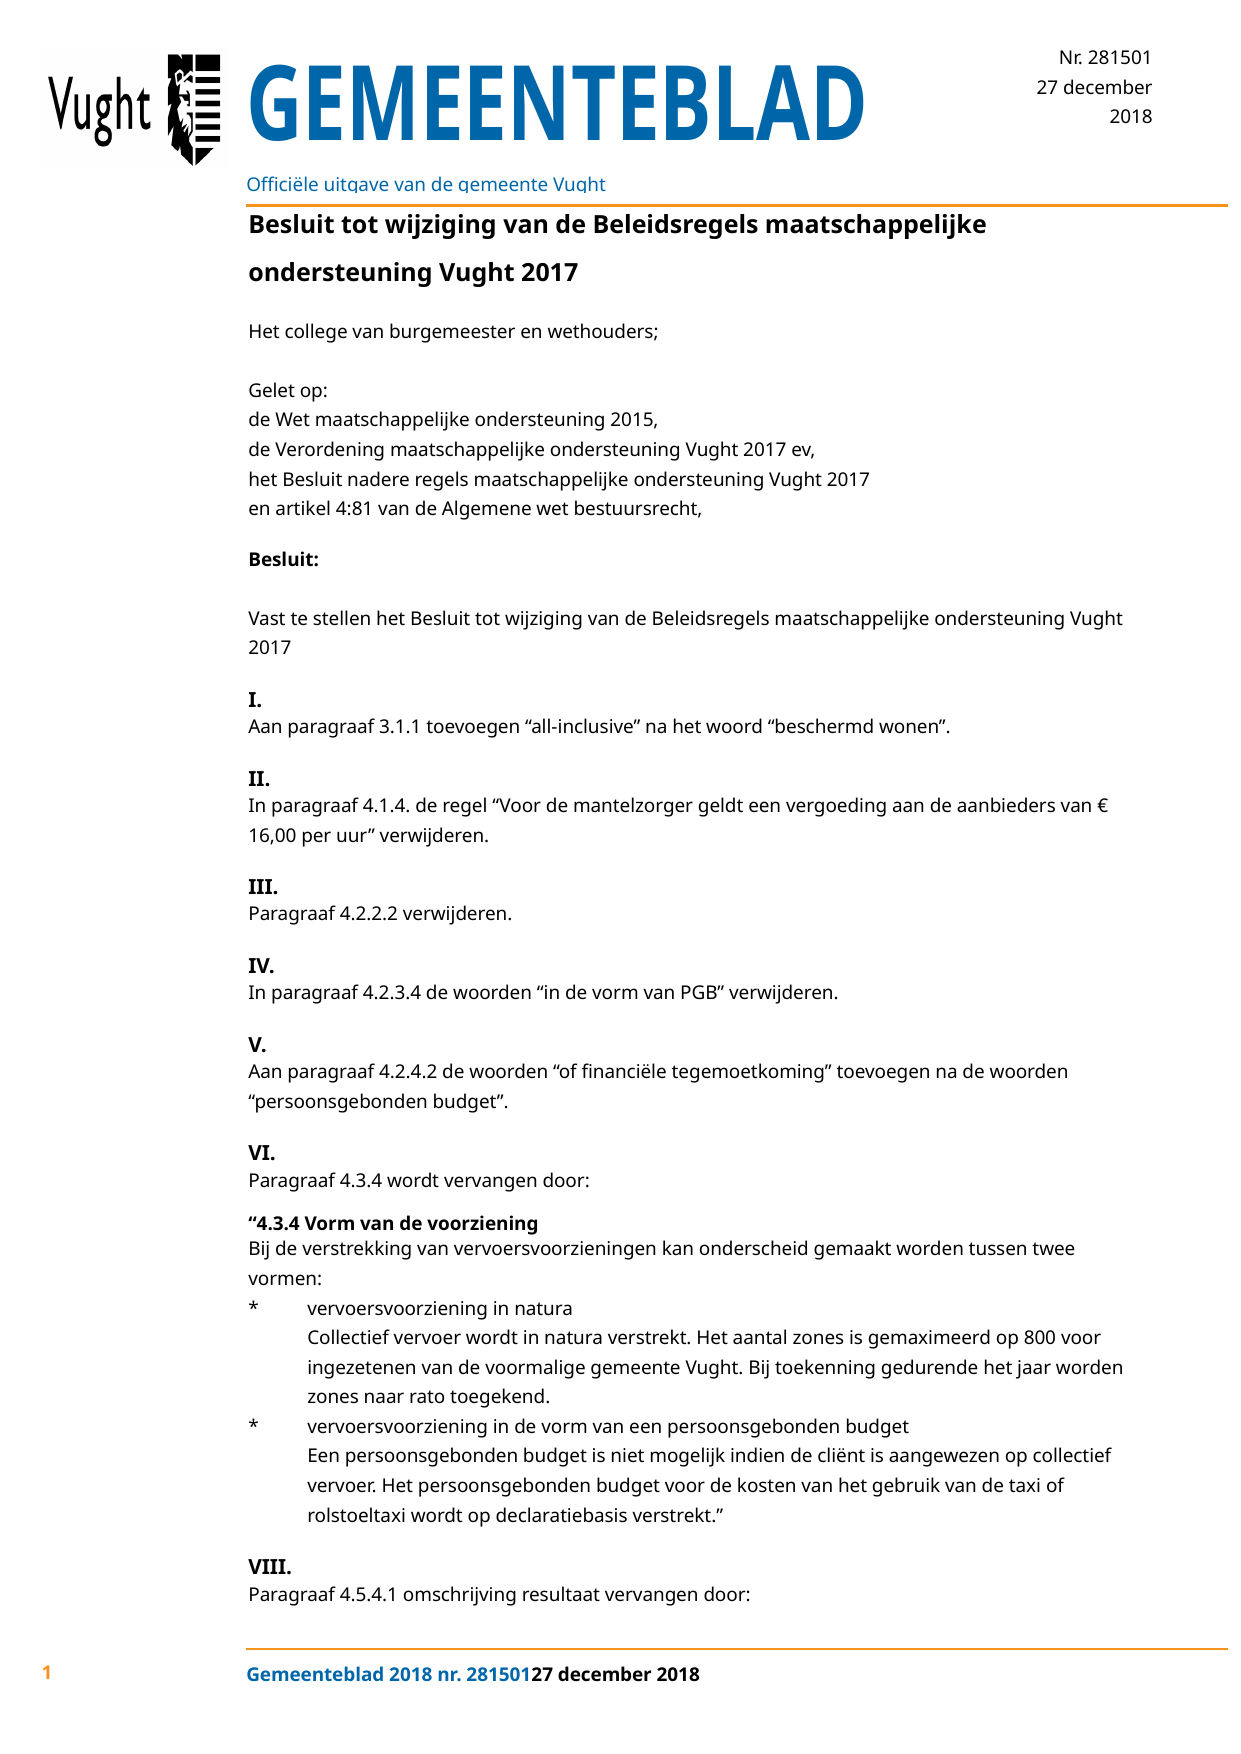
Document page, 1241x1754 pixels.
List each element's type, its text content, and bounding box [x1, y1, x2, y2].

text Aan paragraaf 4.2.4.2 de woorden “of financiële tegemoetkoming” toevoegen na de woorden “persoonsgebonden budget”. [248, 1058, 1152, 1114]
text de Wet maatschappelijke ondersteuning 2015, [248, 407, 1152, 432]
text Bij de verstrekking van vervoersvoorzieningen kan onderscheid gemaakt worden tussen twee vormen: [248, 1236, 1152, 1291]
text de Verordening maatschappelijke ondersteuning Vught 2017 ev, [248, 436, 1152, 462]
text het Besluit nadere regels maatschappelijke ondersteuning Vught 2017 [248, 466, 1152, 492]
list vervoersvoorziening in de vorm van een persoonsgebonden budget [248, 1413, 1152, 1439]
text Vast te stellen het Besluit tot wijziging van de Beleidsregels maatschappelijke ondersteuning Vught 2017 [248, 605, 1152, 660]
text Besluit: [248, 546, 1152, 571]
text V. [248, 1030, 1152, 1058]
text Paragraaf 4.3.4 wordt vervangen door: [248, 1167, 1152, 1192]
text Besluit tot wijziging van de Beleidsregels maatschappelijke ondersteuning Vught 2017 [248, 207, 1152, 288]
text II. [248, 764, 1152, 792]
text Het college van burgemeester en wethouders; [248, 318, 1152, 344]
text IV. [248, 951, 1152, 979]
text In paragraaf 4.1.4. de regel “Voor de mantelzorger geldt een vergoeding aan de aanbieders van € 16,00 per uur” verwijderen. [248, 792, 1152, 847]
text en artikel 4:81 van de Algemene wet bestuursrecht, [248, 495, 1152, 521]
text “4.3.4 Vorm van de voorziening [248, 1210, 1152, 1236]
text VIII. [248, 1552, 1152, 1581]
list vervoersvoorziening in natura [248, 1295, 1152, 1321]
text VI. [248, 1138, 1152, 1167]
text Aan paragraaf 3.1.1 toevoegen “all-inclusive” na het woord “beschermd wonen”. [248, 713, 1152, 739]
list Collectief vervoer wordt in natura verstrekt. Het aantal zones is gemaximeerd op 800 voor ingezetenen van de voormalige gemeente Vught. Bij toekenning gedurende het jaar worden zones naar rato toegekend. [248, 1324, 1152, 1409]
text Gelet op: [248, 377, 1152, 403]
text III. [248, 872, 1152, 901]
text Paragraaf 4.2.2.2 verwijderen. [248, 901, 1152, 926]
list Een persoonsgebonden budget is niet mogelijk indien de cliënt is aangewezen op collectief vervoer. Het persoonsgebonden budget voor de kosten van het gebruik van de taxi of rolstoeltaxi wordt op declaratiebasis verstrekt.” [248, 1443, 1152, 1528]
text Paragraaf 4.5.4.1 omschrijving resultaat vervangen door: [248, 1581, 1152, 1606]
picture [41, 47, 231, 172]
text I. [248, 685, 1152, 713]
text In paragraaf 4.2.3.4 de woorden “in de vorm van PGB” verwijderen. [248, 979, 1152, 1005]
